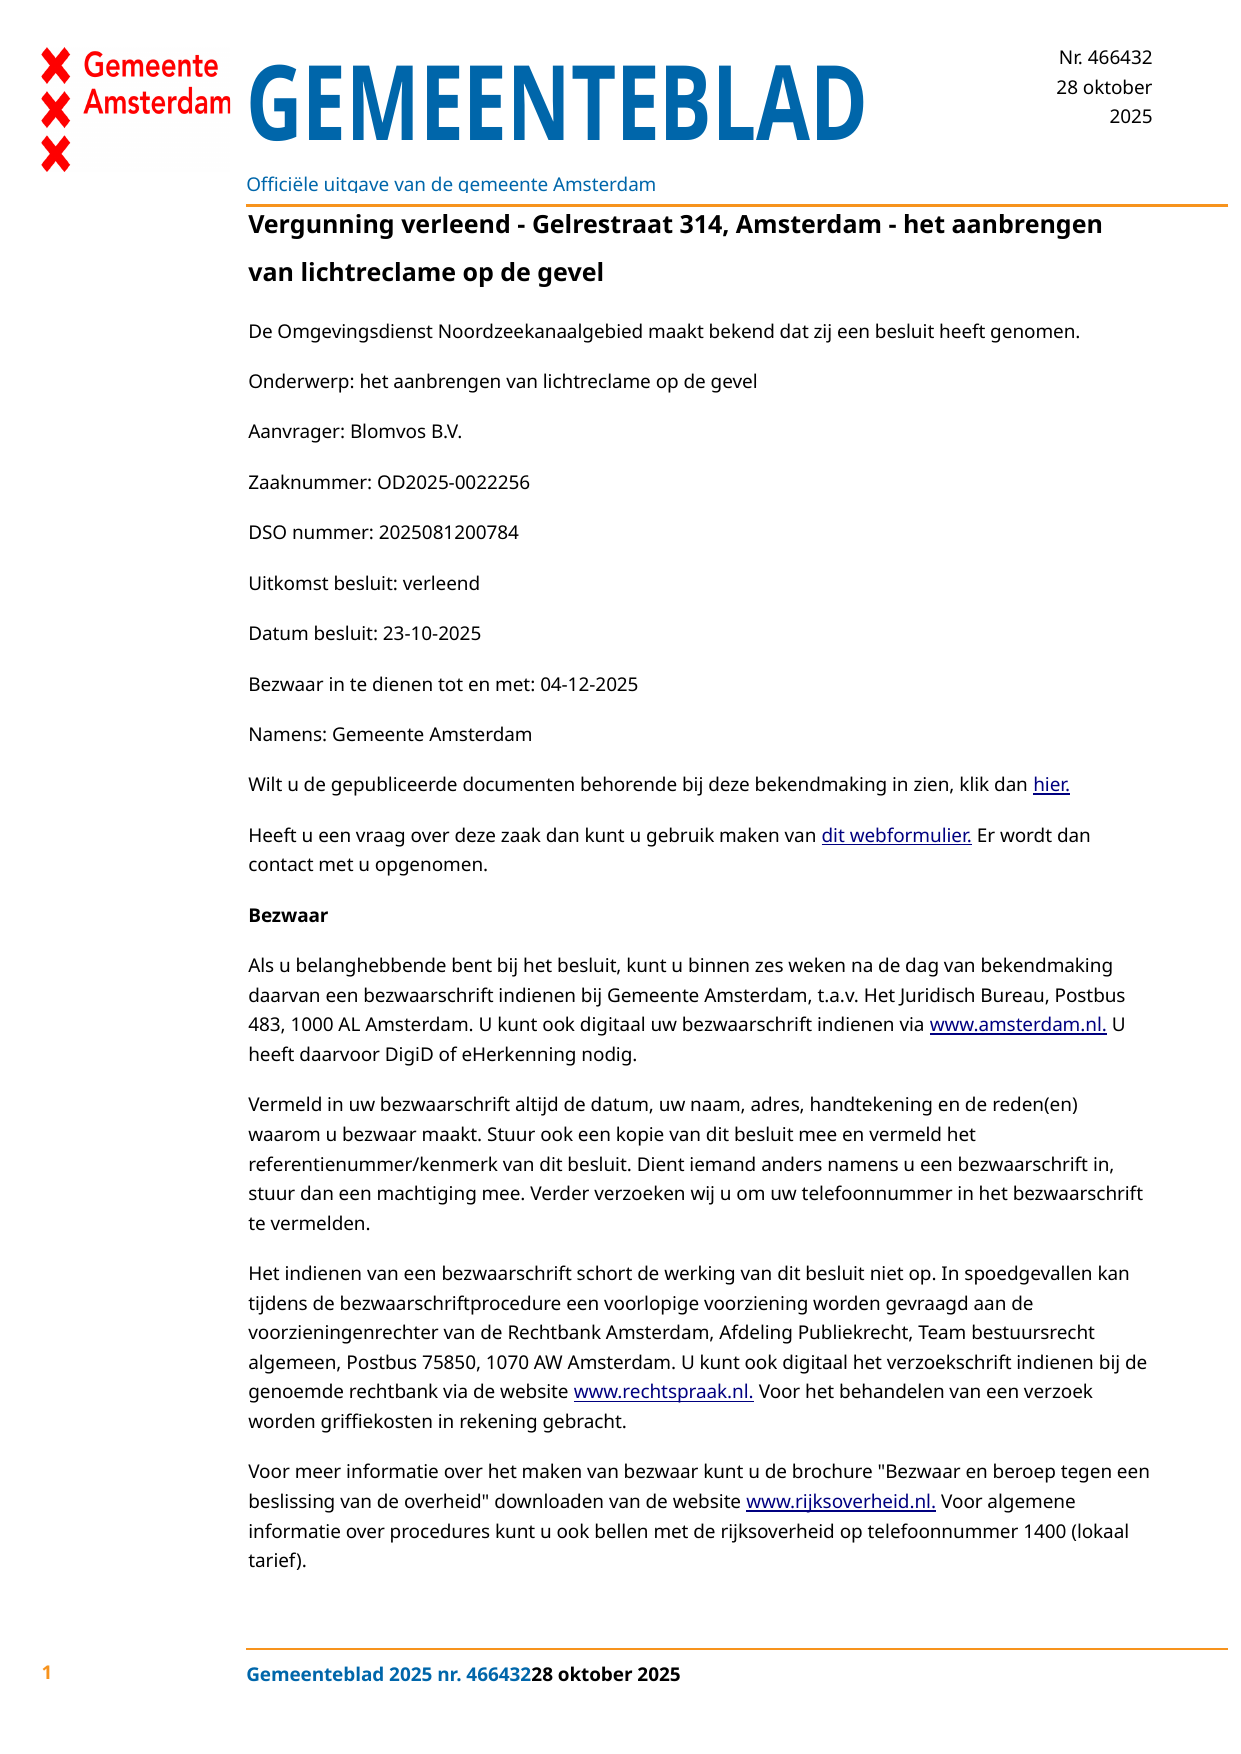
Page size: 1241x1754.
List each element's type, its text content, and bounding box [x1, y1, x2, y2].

text Zaaknummer: OD2025-0022256 [248, 469, 1152, 495]
text Vergunning verleend - Gelrestraat 314, Amsterdam - het aanbrengen van lichtreclame op de gevel [248, 207, 1152, 288]
text Bezwaar in te dienen tot en met: 04-12-2025 [248, 671, 1152, 697]
text Vermeld in uw bezwaarschrift altijd de datum, uw naam, adres, handtekening en de reden(en) waarom u bezwaar maakt. Stuur ook een kopie van dit besluit mee en vermeld het referentienummer/kenmerk van dit besluit. Dient iemand anders namens u een bezwaarschrift in, stuur dan een machtiging mee. Verder verzoeken wij u om uw telefoonnummer in het bezwaarschrift te vermelden. [248, 1092, 1152, 1236]
text Wilt u de gepubliceerde documenten behorende bij deze bekendmaking in zien, klik dan hier. [248, 772, 1152, 797]
text De Omgevingsdienst Noordzeekanaalgebied maakt bekend dat zij een besluit heeft genomen. [248, 318, 1152, 344]
text Als u belanghebbende bent bij het besluit, kunt u binnen zes weken na de dag van bekendmaking daarvan een bezwaarschrift indienen bij Gemeente Amsterdam, t.a.v. Het Juridisch Bureau, Postbus 483, 1000 AL Amsterdam. U kunt ook digitaal uw bezwaarschrift indienen via www.amsterdam.nl. U heeft daarvoor DigiD of eHerkenning nodig. [248, 952, 1152, 1067]
text Uitkomst besluit: verleend [248, 570, 1152, 596]
text Onderwerp: het aanbrengen van lichtreclame op de gevel [248, 368, 1152, 394]
text Bezwaar [248, 902, 1152, 928]
text Het indienen van een bezwaarschrift schort de werking van dit besluit niet op. In spoedgevallen kan tijdens de bezwaarschriftprocedure een voorlopige voorziening worden gevraagd aan de voorzieningenrechter van de Rechtbank Amsterdam, Afdeling Publiekrecht, Team bestuursrecht algemeen, Postbus 75850, 1070 AW Amsterdam. U kunt ook digitaal het verzoekschrift indienen bij de genoemde rechtbank via de website www.rechtspraak.nl. Voor het behandelen van een verzoek worden griffiekosten in rekening gebracht. [248, 1260, 1152, 1434]
text Datum besluit: 23-10-2025 [248, 620, 1152, 646]
picture [41, 47, 231, 172]
text Voor meer informatie over het maken van bezwaar kunt u de brochure "Bezwaar en beroep tegen een beslissing van de overheid" downloaden van de website www.rijksoverheid.nl. Voor algemene informatie over procedures kunt u ook bellen met de rijksoverheid op telefoonnummer 1400 (lokaal tarief). [248, 1459, 1152, 1573]
text Aanvrager: Blomvos B.V. [248, 419, 1152, 444]
text Namens: Gemeente Amsterdam [248, 721, 1152, 747]
text Heeft u een vraag over deze zaak dan kunt u gebruik maken van dit webformulier. Er wordt dan contact met u opgenomen. [248, 822, 1152, 877]
text DSO nummer: 2025081200784 [248, 519, 1152, 545]
